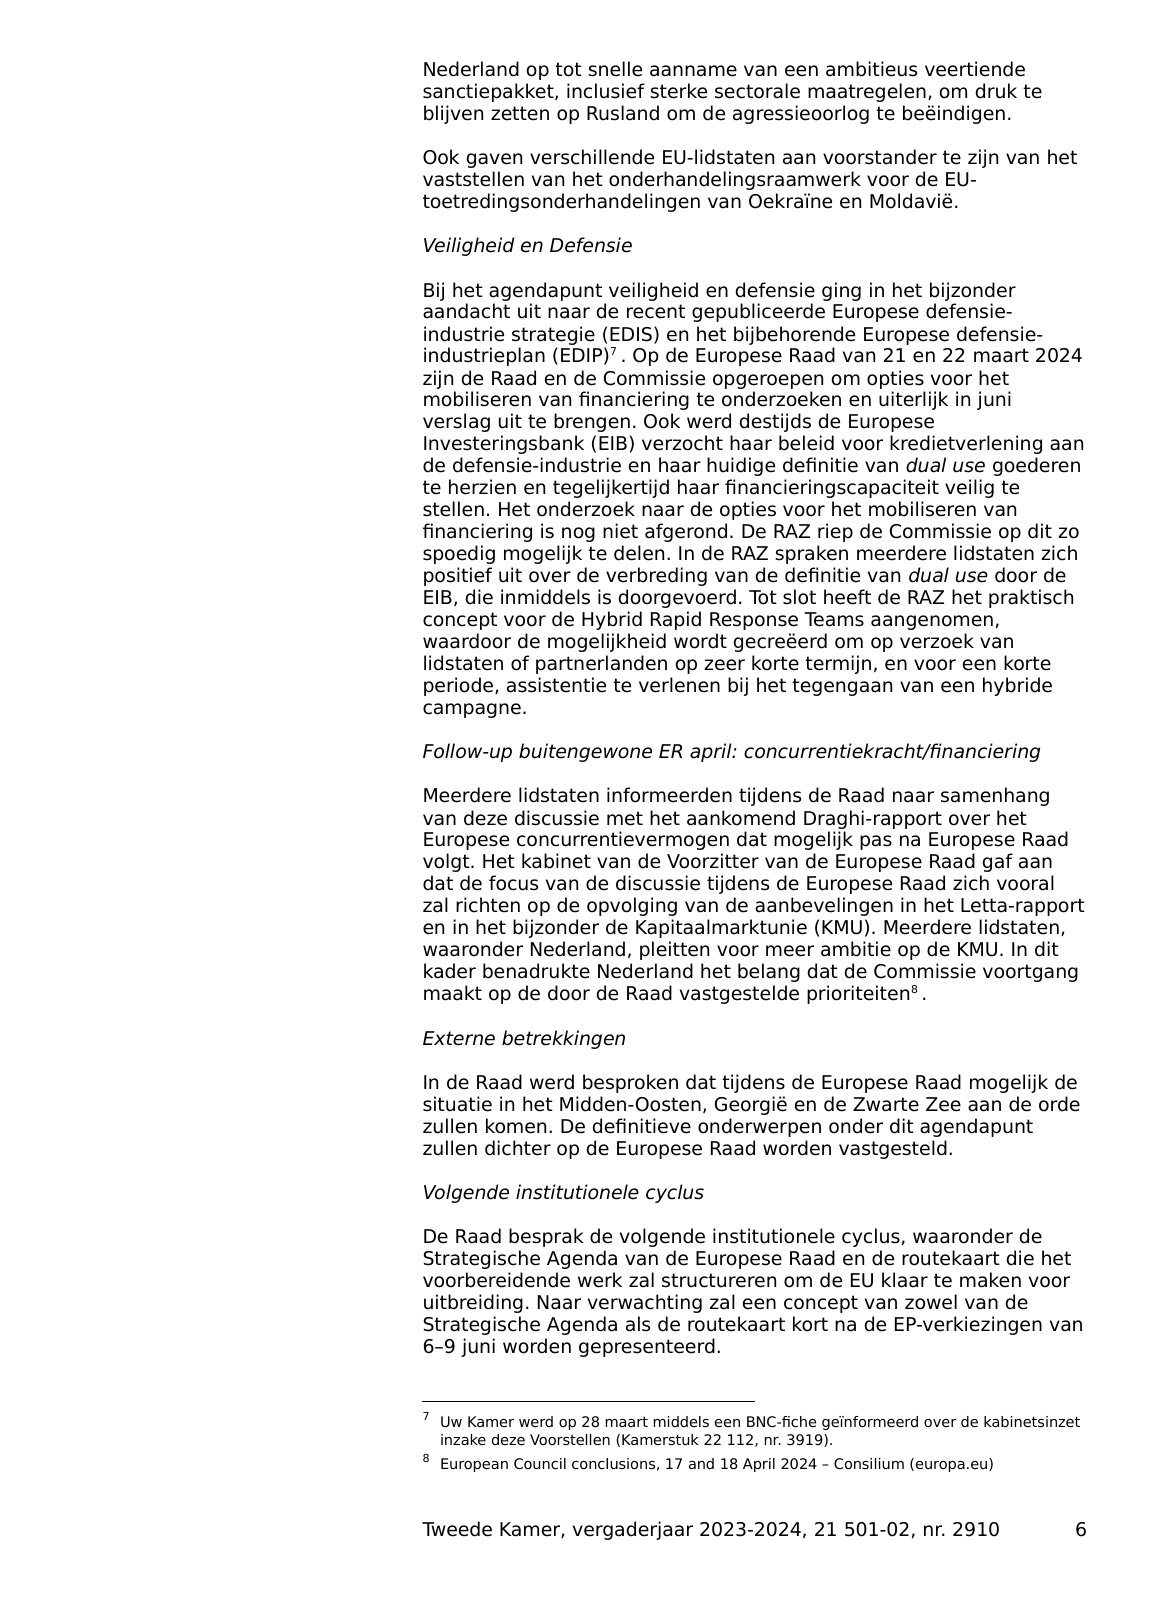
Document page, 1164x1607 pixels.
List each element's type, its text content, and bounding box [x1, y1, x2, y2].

subtitle Volgende institutionele cyclus [422, 1182, 1087, 1204]
text In de Raad werd besproken dat tijdens de Europese Raad mogelijk de situatie in het Midden-Oosten, Georgië en de Zwarte Zee aan de orde zullen komen. De definitieve onderwerpen onder dit agendapunt zullen dichter op de Europese Raad worden vastgesteld. [422, 1072, 1087, 1159]
text Nederland op tot snelle aanname van een ambitieus veertiende sanctiepakket, inclusief sterke sectorale maatregelen, om druk te blijven zetten op Rusland om de agressieoorlog te beëindigen. [422, 59, 1087, 125]
subtitle Follow-up buitengewone ER april: concurrentiekracht/financiering [422, 741, 1087, 763]
text De Raad besprak de volgende institutionele cyclus, waaronder de Strategische Agenda van de Europese Raad en de routekaart die het voorbereidende werk zal structureren om de EU klaar te maken voor uitbreiding. Naar verwachting zal een concept van zowel van de Strategische Agenda als de routekaart kort na de EP-verkiezingen van 6–9 juni worden gepresenteerd. [422, 1226, 1087, 1358]
text Bij het agendapunt veiligheid en defensie ging in het bijzonder aandacht uit naar de recent gepubliceerde Europese defensie-industrie strategie (EDIS) en het bijbehorende Europese defensie-industrieplan (EDIP). Op de Europese Raad van 21 en 22 maart 2024 zijn de Raad en de Commissie opgeroepen om opties voor het mobiliseren van financiering te onderzoeken en uiterlijk in juni verslag uit te brengen. Ook werd destijds de Europese Investeringsbank (EIB) verzocht haar beleid voor kredietverlening aan de defensie-industrie en haar huidige definitie van dual use goederen te herzien en tegelijkertijd haar financieringscapaciteit veilig te stellen. Het onderzoek naar de opties voor het mobiliseren van financiering is nog niet afgerond. De RAZ riep de Commissie op dit zo spoedig mogelijk te delen. In de RAZ spraken meerdere lidstaten zich positief uit over de verbreding van de definitie van dual use door de EIB, die inmiddels is doorgevoerd. Tot slot heeft de RAZ het praktisch concept voor de Hybrid Rapid Response Teams aangenomen, waardoor de mogelijkheid wordt gecreëerd om op verzoek van lidstaten of partnerlanden op zeer korte termijn, en voor een korte periode, assistentie te verlenen bij het tegengaan van een hybride campagne. [422, 279, 1087, 719]
subtitle Externe betrekkingen [422, 1027, 1087, 1049]
text Meerdere lidstaten informeerden tijdens de Raad naar samenhang van deze discussie met het aankomend Draghi-rapport over het Europese concurrentievermogen dat mogelijk pas na Europese Raad volgt. Het kabinet van de Voorzitter van de Europese Raad gaf aan dat de focus van de discussie tijdens de Europese Raad zich vooral zal richten op de opvolging van de aanbevelingen in het Letta-rapport en in het bijzonder de Kapitaalmarktunie (KMU). Meerdere lidstaten, waaronder Nederland, pleitten voor meer ambitie op de KMU. In dit kader benadrukte Nederland het belang dat de Commissie voortgang maakt op de door de Raad vastgestelde prioriteiten. [422, 785, 1087, 1005]
text Uw Kamer werd op 28 maart middels een BNC-fiche geïnformeerd over de kabinetsinzet inzake deze Voorstellen (Kamerstuk 22 112, nr. 3919). [422, 1410, 1087, 1449]
text Ook gaven verschillende EU-lidstaten aan voorstander te zijn van het vaststellen van het onderhandelingsraamwerk voor de EU-toetredingsonderhandelingen van Oekraïne en Moldavië. [422, 147, 1087, 213]
subtitle Veiligheid en Defensie [422, 235, 1087, 257]
text European Council conclusions, 17 and 18 April 2024 – Consilium (europa.eu) [422, 1452, 1087, 1474]
